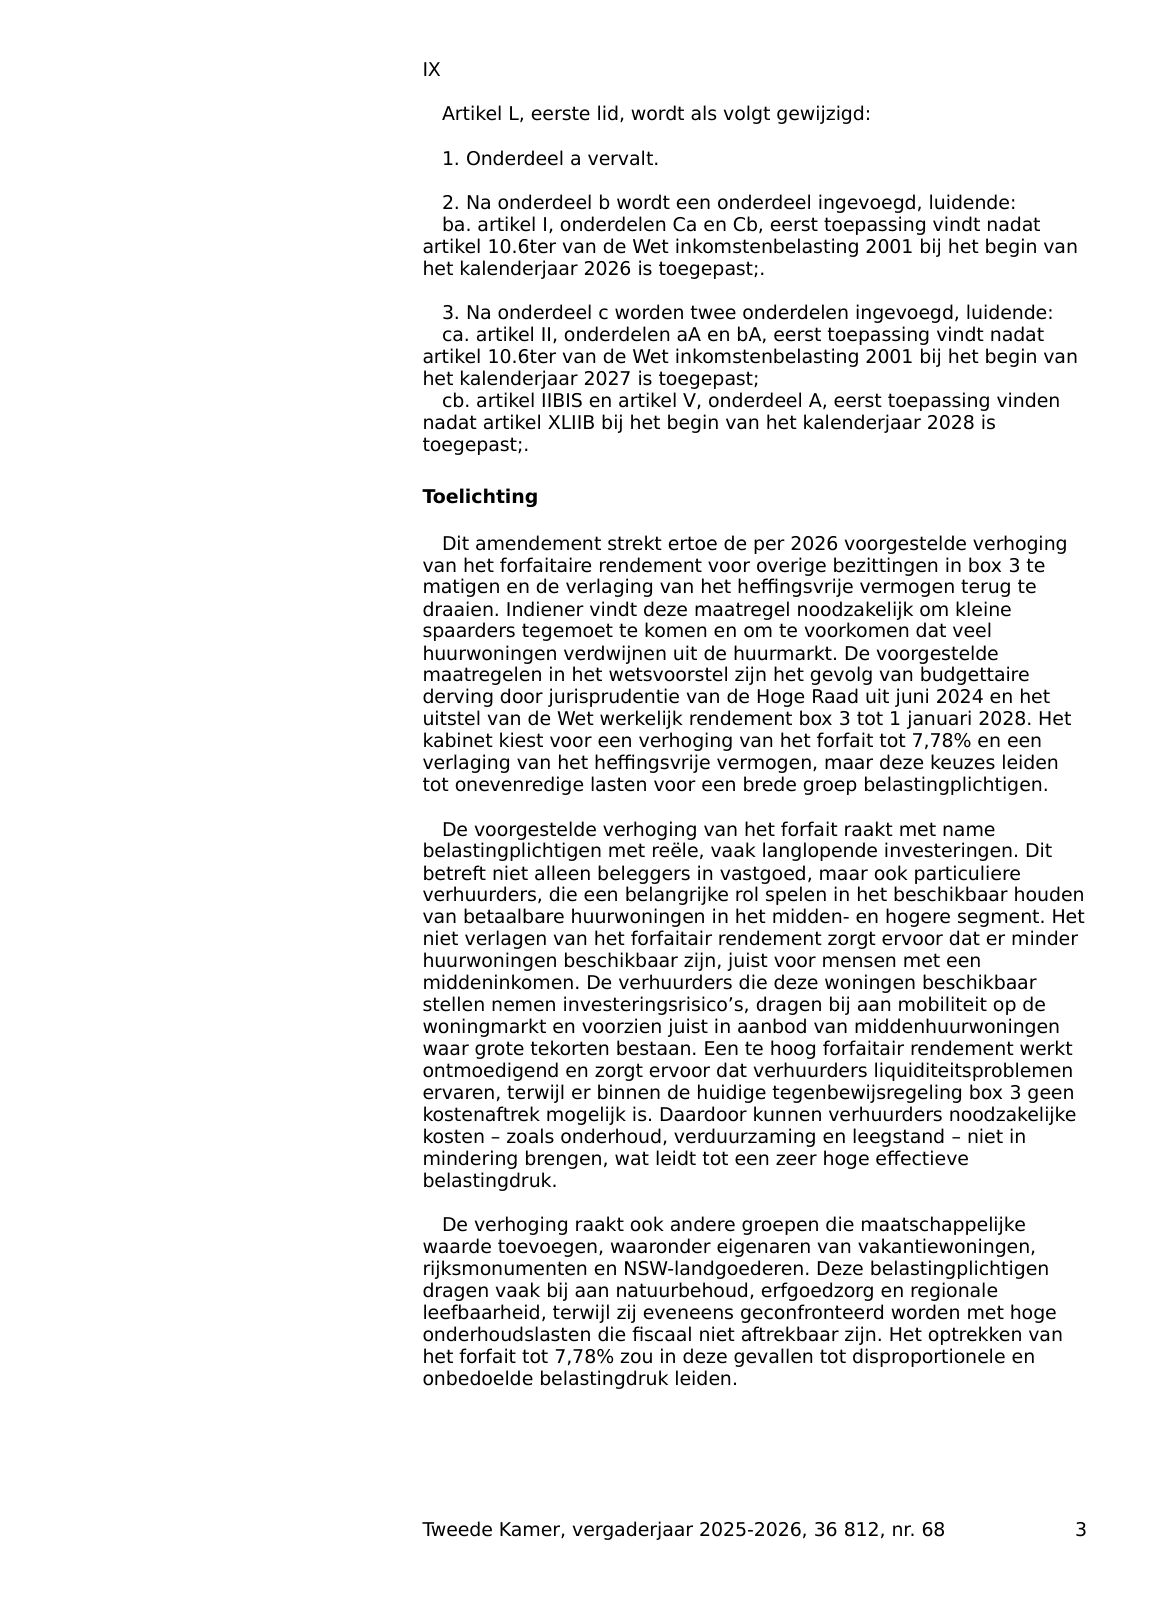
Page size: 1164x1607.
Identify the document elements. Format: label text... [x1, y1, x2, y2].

text ba. artikel I, onderdelen Ca en Cb, eerst toepassing vindt nadat artikel 10.6ter van de Wet inkomstenbelasting 2001 bij het begin van het kalenderjaar 2026 is toegepast;. [422, 213, 1087, 279]
text Dit amendement strekt ertoe de per 2026 voorgestelde verhoging van het forfaitaire rendement voor overige bezittingen in box 3 te matigen en de verlaging van het heffingsvrije vermogen terug te draaien. Indiener vindt deze maatregel noodzakelijk om kleine spaarders tegemoet te komen en om te voorkomen dat veel huurwoningen verdwijnen uit de huurmarkt. De voorgestelde maatregelen in het wetsvoorstel zijn het gevolg van budgettaire derving door jurisprudentie van de Hoge Raad uit juni 2024 en het uitstel van de Wet werkelijk rendement box 3 tot 1 januari 2028. Het kabinet kiest voor een verhoging van het forfait tot 7,78% en een verlaging van het heffingsvrije vermogen, maar deze keuzes leiden tot onevenredige lasten voor een brede groep belastingplichtigen. [422, 532, 1087, 796]
text ca. artikel II, onderdelen aA en bA, eerst toepassing vindt nadat artikel 10.6ter van de Wet inkomstenbelasting 2001 bij het begin van het kalenderjaar 2027 is toegepast; [422, 324, 1087, 389]
subtitle IX [422, 59, 1087, 81]
text Artikel L, eerste lid, wordt als volgt gewijzigd: [422, 103, 1087, 125]
subtitle Toelichting [422, 486, 1087, 507]
text 1. Onderdeel a vervalt. [422, 147, 1087, 169]
text 3. Na onderdeel c worden twee onderdelen ingevoegd, luidende: [422, 302, 1087, 324]
text cb. artikel IIBIS en artikel V, onderdeel A, eerst toepassing vinden nadat artikel XLIIB bij het begin van het kalenderjaar 2028 is toegepast;. [422, 389, 1087, 456]
text 2. Na onderdeel b wordt een onderdeel ingevoegd, luidende: [422, 192, 1087, 213]
text De verhoging raakt ook andere groepen die maatschappelijke waarde toevoegen, waaronder eigenaren van vakantiewoningen, rijksmonumenten en NSW-landgoederen. Deze belastingplichtigen dragen vaak bij aan natuurbehoud, erfgoedzorg en regionale leefbaarheid, terwijl zij eveneens geconfronteerd worden met hoge onderhoudslasten die fiscaal niet aftrekbaar zijn. Het optrekken van het forfait tot 7,78% zou in deze gevallen tot disproportionele en onbedoelde belastingdruk leiden. [422, 1214, 1087, 1390]
text De voorgestelde verhoging van het forfait raakt met name belastingplichtigen met reële, vaak langlopende investeringen. Dit betreft niet alleen beleggers in vastgoed, maar ook particuliere verhuurders, die een belangrijke rol spelen in het beschikbaar houden van betaalbare huurwoningen in het midden- en hogere segment. Het niet verlagen van het forfaitair rendement zorgt ervoor dat er minder huurwoningen beschikbaar zijn, juist voor mensen met een middeninkomen. De verhuurders die deze woningen beschikbaar stellen nemen investeringsrisico’s, dragen bij aan mobiliteit op de woningmarkt en voorzien juist in aanbod van middenhuurwoningen waar grote tekorten bestaan. Een te hoog forfaitair rendement werkt ontmoedigend en zorgt ervoor dat verhuurders liquiditeitsproblemen ervaren, terwijl er binnen de huidige tegenbewijsregeling box 3 geen kostenaftrek mogelijk is. Daardoor kunnen verhuurders noodzakelijke kosten – zoals onderhoud, verduurzaming en leegstand – niet in mindering brengen, wat leidt tot een zeer hoge effectieve belastingdruk. [422, 818, 1087, 1192]
